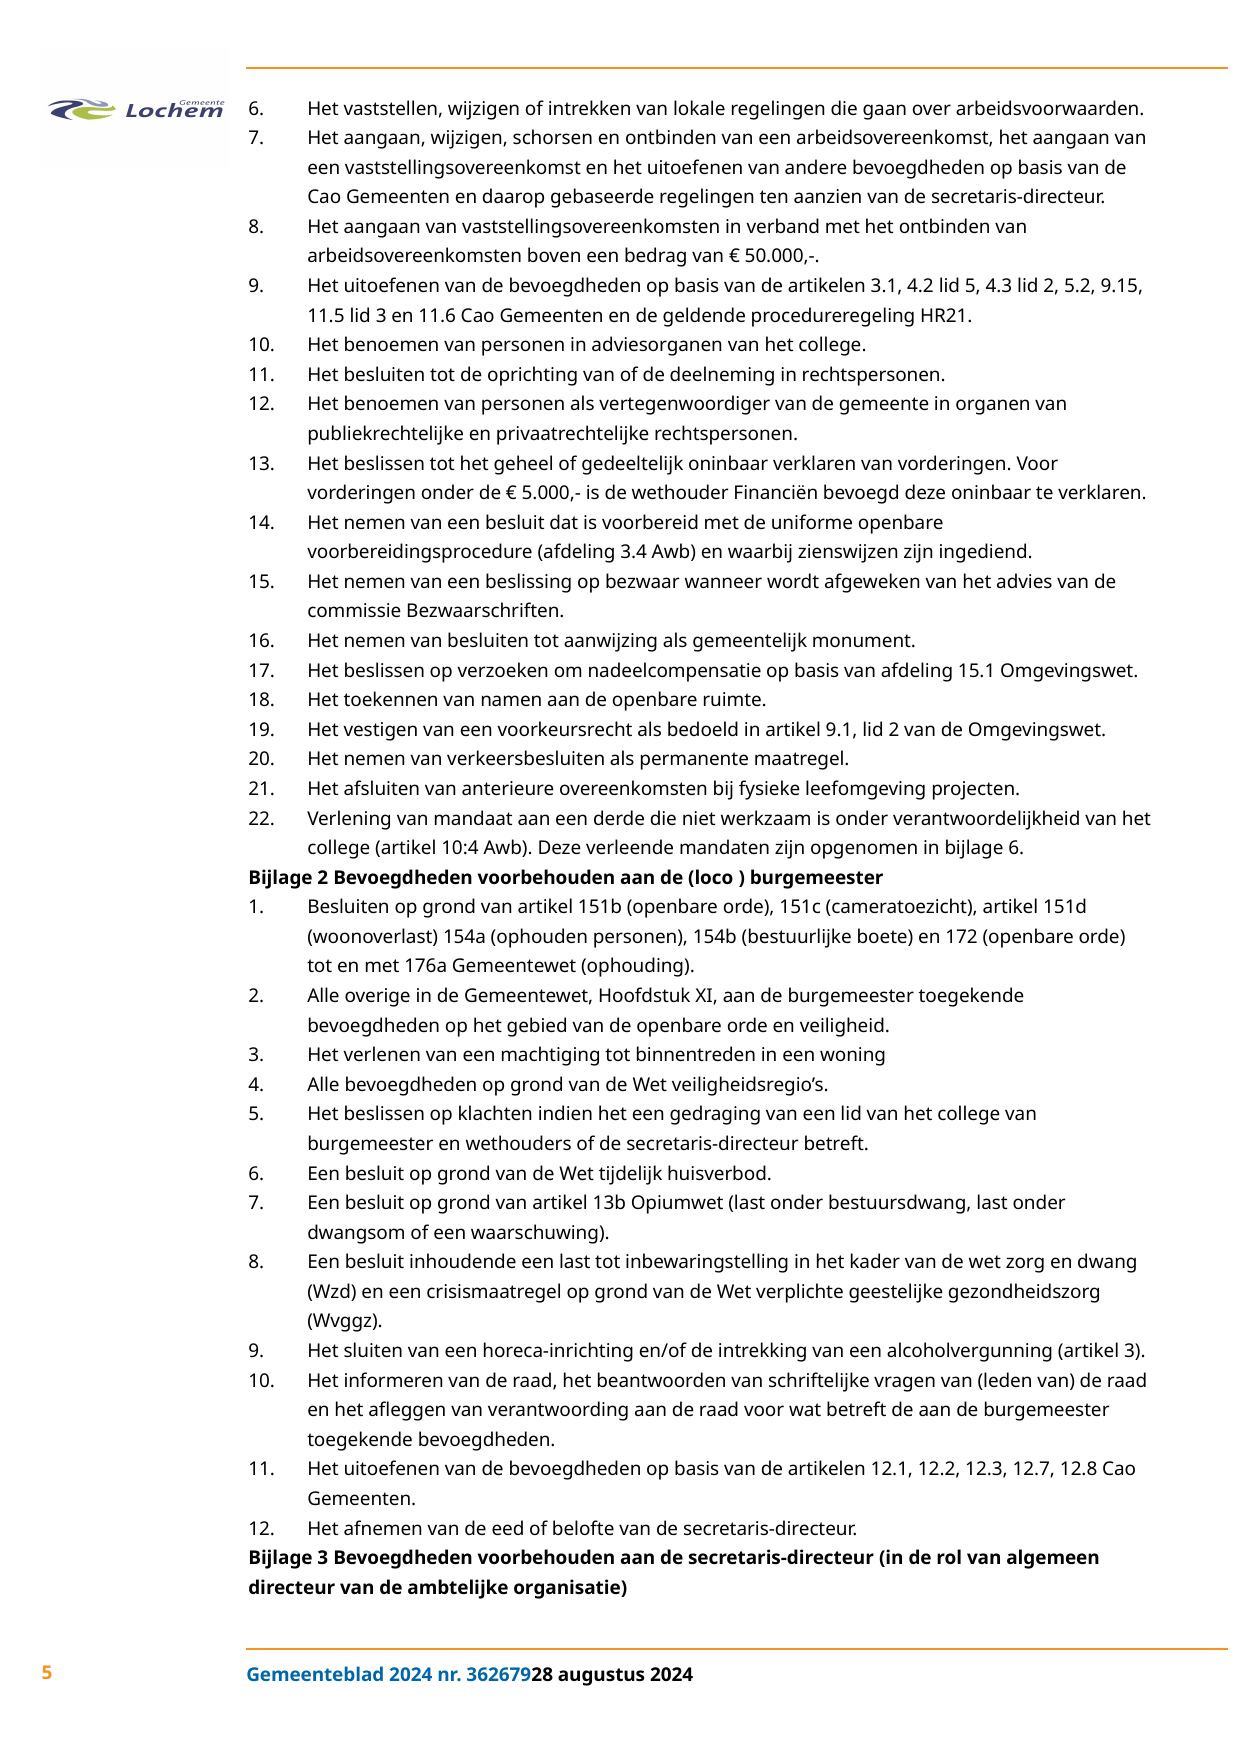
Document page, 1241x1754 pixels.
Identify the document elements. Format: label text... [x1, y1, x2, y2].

picture [41, 47, 231, 172]
list Het beslissen tot het geheel of gedeeltelijk oninbaar verklaren van vorderingen. Voor vorderingen onder de € 5.000,- is de wethouder Financiën bevoegd deze oninbaar te verklaren. [248, 450, 1152, 505]
list Het toekennen van namen aan de openbare ruimte. [248, 686, 1152, 712]
list Het nemen van verkeersbesluiten als permanente maatregel. [248, 746, 1152, 771]
list Het vaststellen, wijzigen of intrekken van lokale regelingen die gaan over arbeidsvoorwaarden. [248, 95, 1152, 121]
list Het vestigen van een voorkeursrecht als bedoeld in artikel 9.1, lid 2 van de Omgevingswet. [248, 716, 1152, 742]
text Bijlage 2 Bevoegdheden voorbehouden aan de (loco ) burgemeester [248, 864, 1152, 890]
list Het nemen van besluiten tot aanwijzing als gemeentelijk monument. [248, 627, 1152, 653]
list Het benoemen van personen als vertegenwoordiger van de gemeente in organen van publiekrechtelijke en privaatrechtelijke rechtspersonen. [248, 391, 1152, 446]
list Besluiten op grond van artikel 151b (openbare orde), 151c (cameratoezicht), artikel 151d (woonoverlast) 154a (ophouden personen), 154b (bestuurlijke boete) en 172 (openbare orde) tot en met 176a Gemeentewet (ophouding). [248, 893, 1152, 978]
text Bijlage 3 Bevoegdheden voorbehouden aan de secretaris-directeur (in de rol van algemeen directeur van de ambtelijke organisatie) [248, 1544, 1152, 1600]
list Het sluiten van een horeca-inrichting en/of de intrekking van een alcoholvergunning (artikel 3). [248, 1337, 1152, 1363]
list Het beslissen op verzoeken om nadeelcompensatie op basis van afdeling 15.1 Omgevingswet. [248, 657, 1152, 683]
list Het afsluiten van anterieure overeenkomsten bij fysieke leefomgeving projecten. [248, 775, 1152, 801]
list Het aangaan, wijzigen, schorsen en ontbinden van een arbeidsovereenkomst, het aangaan van een vaststellingsovereenkomst en het uitoefenen van andere bevoegdheden op basis van de Cao Gemeenten en daarop gebaseerde regelingen ten aanzien van de secretaris-directeur. [248, 124, 1152, 209]
list Een besluit inhoudende een last tot inbewaringstelling in het kader van de wet zorg en dwang (Wzd) en een crisismaatregel op grond van de Wet verplichte geestelijke gezondheidszorg (Wvggz). [248, 1248, 1152, 1333]
list Het besluiten tot de oprichting van of de deelneming in rechtspersonen. [248, 361, 1152, 387]
list Een besluit op grond van de Wet tijdelijk huisverbod. [248, 1160, 1152, 1186]
list Het nemen van een beslissing op bezwaar wanneer wordt afgeweken van het advies van de commissie Bezwaarschriften. [248, 568, 1152, 623]
list Verlening van mandaat aan een derde die niet werkzaam is onder verantwoordelijkheid van het college (artikel 10:4 Awb). Deze verleende mandaten zijn opgenomen in bijlage 6. [248, 805, 1152, 860]
list Het nemen van een besluit dat is voorbereid met de uniforme openbare voorbereidingsprocedure (afdeling 3.4 Awb) en waarbij zienswijzen zijn ingediend. [248, 509, 1152, 564]
list Het beslissen op klachten indien het een gedraging van een lid van het college van burgemeester en wethouders of de secretaris-directeur betreft. [248, 1101, 1152, 1156]
list Het verlenen van een machtiging tot binnentreden in een woning [248, 1041, 1152, 1067]
list Het aangaan van vaststellingsovereenkomsten in verband met het ontbinden van arbeidsovereenkomsten boven een bedrag van € 50.000,-. [248, 213, 1152, 268]
list Alle bevoegdheden op grond van de Wet veiligheidsregio’s. [248, 1071, 1152, 1097]
list Een besluit op grond van artikel 13b Opiumwet (last onder bestuursdwang, last onder dwangsom of een waarschuwing). [248, 1189, 1152, 1245]
list Alle overige in de Gemeentewet, Hoofdstuk XI, aan de burgemeester toegekende bevoegdheden op het gebied van de openbare orde en veiligheid. [248, 982, 1152, 1038]
list Het afnemen van de eed of belofte van de secretaris-directeur. [248, 1515, 1152, 1541]
list Het uitoefenen van de bevoegdheden op basis van de artikelen 3.1, 4.2 lid 5, 4.3 lid 2, 5.2, 9.15, 11.5 lid 3 en 11.6 Cao Gemeenten en de geldende procedureregeling HR21. [248, 272, 1152, 328]
list Het benoemen van personen in adviesorganen van het college. [248, 331, 1152, 357]
list Het informeren van de raad, het beantwoorden van schriftelijke vragen van (leden van) de raad en het afleggen van verantwoording aan de raad voor wat betreft de aan de burgemeester toegekende bevoegdheden. [248, 1367, 1152, 1452]
list Het uitoefenen van de bevoegdheden op basis van de artikelen 12.1, 12.2, 12.3, 12.7, 12.8 Cao Gemeenten. [248, 1456, 1152, 1511]
